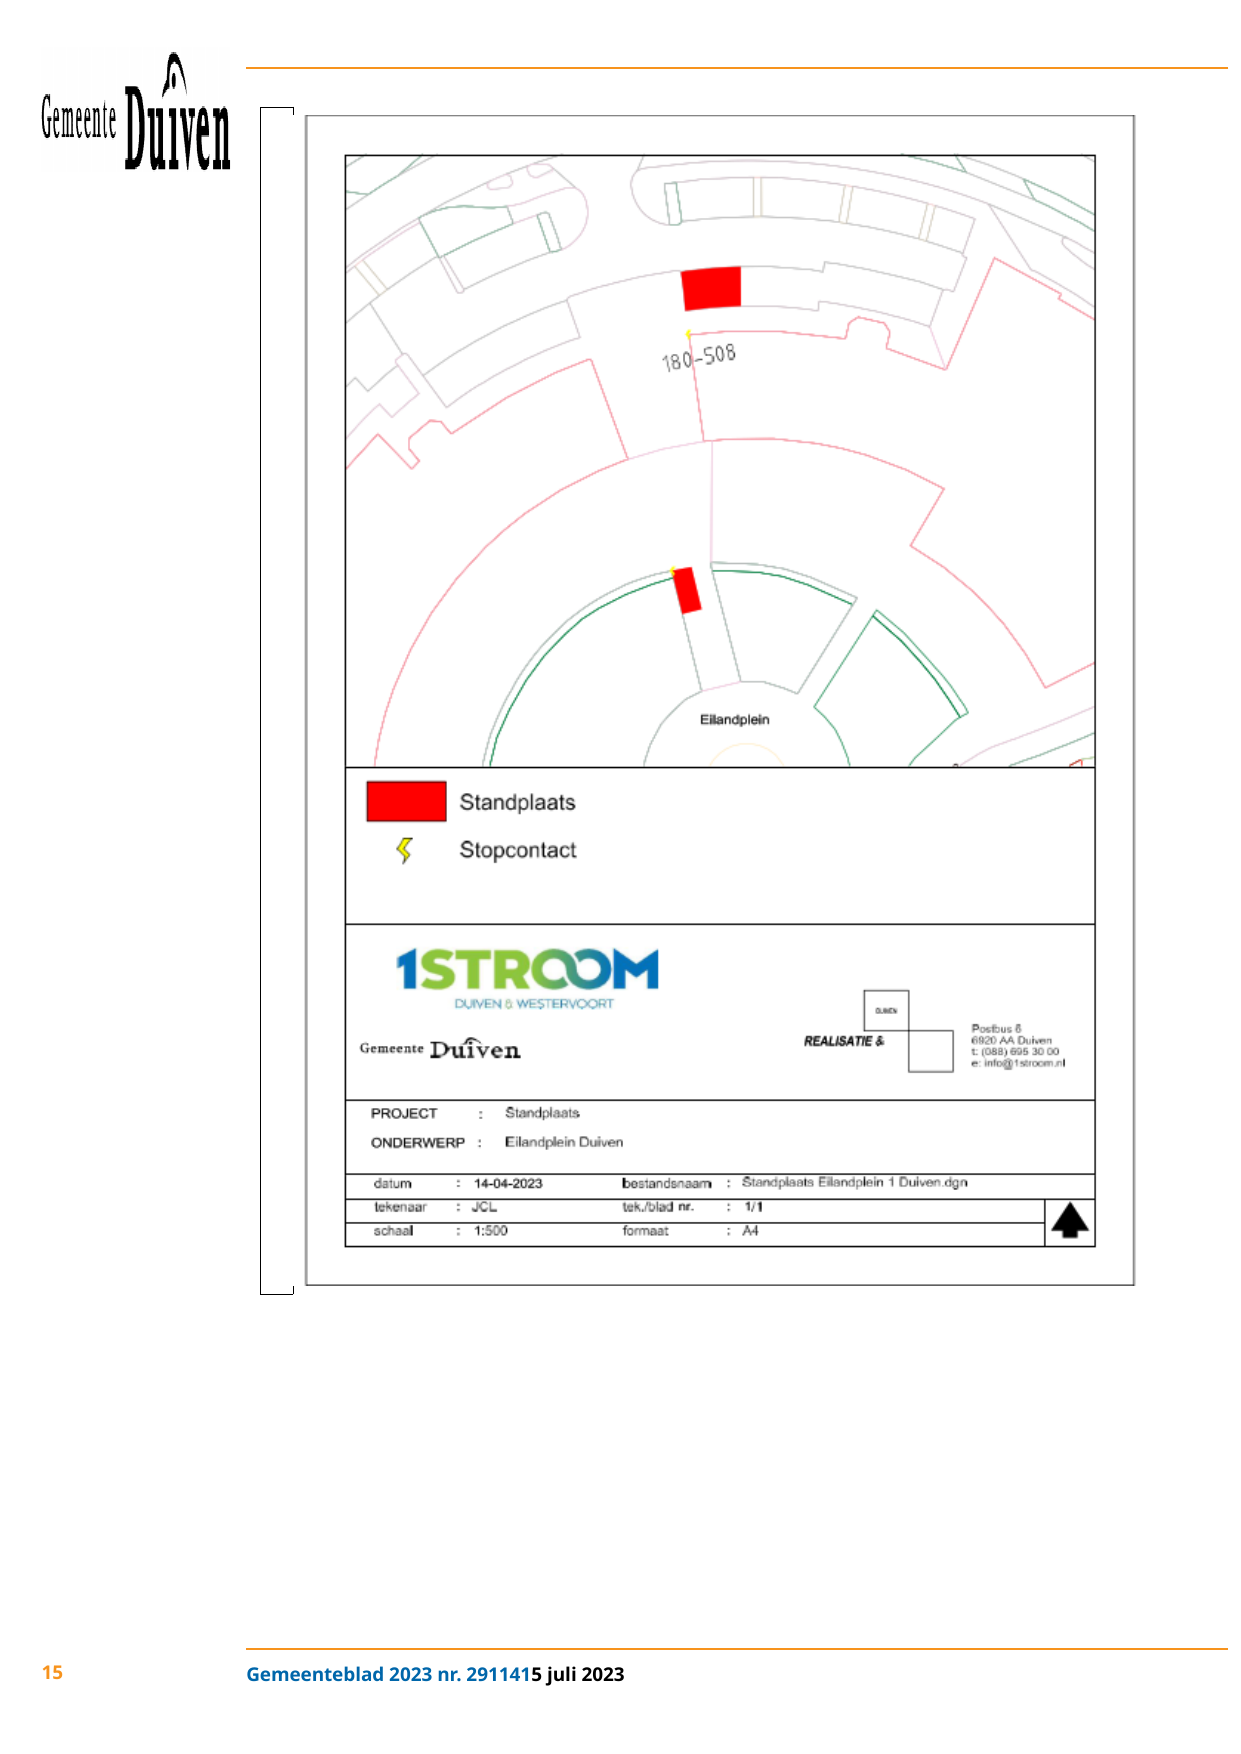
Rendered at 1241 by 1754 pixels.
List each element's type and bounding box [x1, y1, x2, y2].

picture [268, 115, 1173, 1286]
picture [41, 47, 231, 172]
